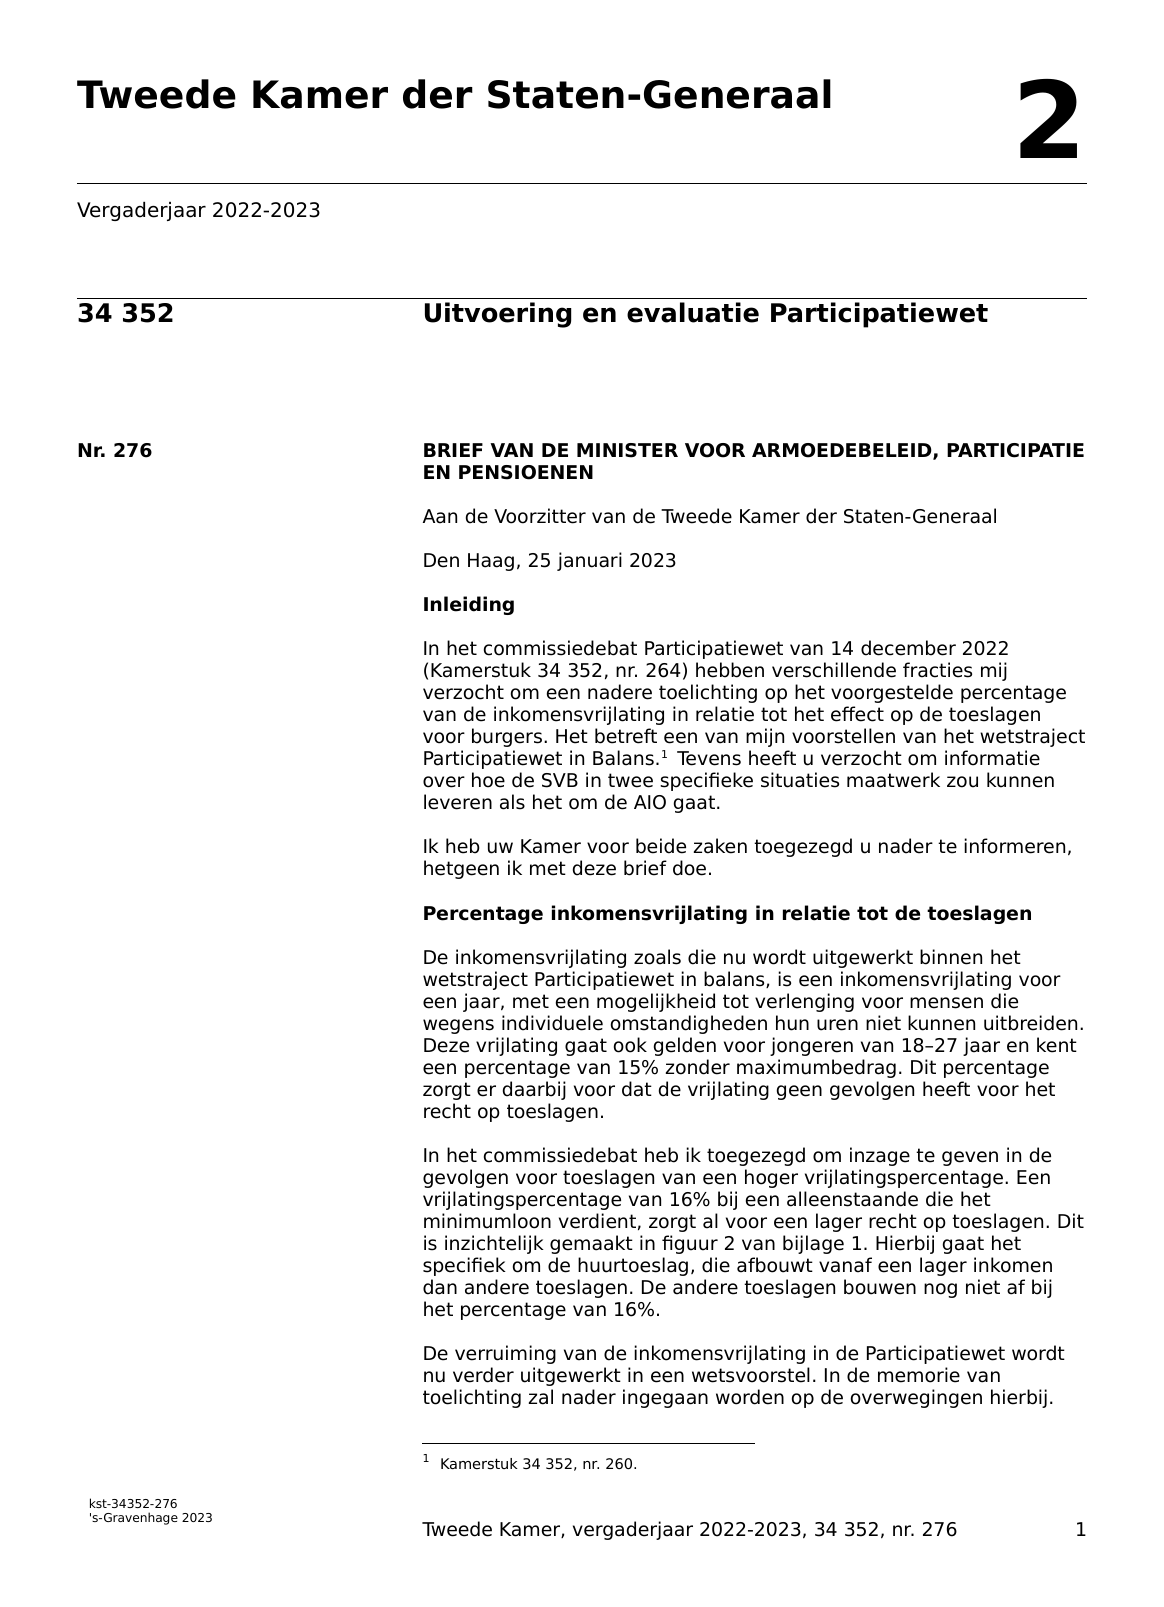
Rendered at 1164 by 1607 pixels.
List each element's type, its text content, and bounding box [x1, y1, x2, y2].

text In het commissiedebat Participatiewet van 14 december 2022 (Kamerstuk 34 352, nr. 264) hebben verschillende fracties mij verzocht om een nadere toelichting op het voorgestelde percentage van de inkomensvrijlating in relatie tot het effect op de toeslagen voor burgers. Het betreft een van mijn voorstellen van het wetstraject Participatiewet in Balans. Tevens heeft u verzocht om informatie over hoe de SVB in twee specifieke situaties maatwerk zou kunnen leveren als het om de AIO gaat. [422, 638, 1087, 814]
text Ik heb uw Kamer voor beide zaken toegezegd u nader te informeren, hetgeen ik met deze brief doe. [422, 836, 1087, 880]
subtitle Inleiding [422, 594, 1087, 616]
text Kamerstuk 34 352, nr. 260. [422, 1452, 1087, 1474]
text Den Haag, 25 januari 2023 [422, 550, 1087, 572]
text 's-Gravenhage 2023 [88, 1511, 323, 1525]
table_header 2 [886, 59, 1087, 183]
text De verruiming van de inkomensvrijlating in de Participatiewet wordt nu verder uitgewerkt in een wetsvoorstel. In de memorie van toelichting zal nader ingegaan worden op de overwegingen hierbij. [422, 1343, 1087, 1409]
subtitle 34 352 Uitvoering en evaluatie Participatiewet [77, 299, 1087, 329]
subtitle Nr. 276 BRIEF VAN DE MINISTER VOOR ARMOEDEBELEID, PARTICIPATIE EN PENSIOENEN [77, 440, 1087, 484]
subtitle Percentage inkomensvrijlating in relatie tot de toeslagen [422, 902, 1087, 924]
text De inkomensvrijlating zoals die nu wordt uitgewerkt binnen het wetstraject Participatiewet in balans, is een inkomensvrijlating voor een jaar, met een mogelijkheid tot verlenging voor mensen die wegens individuele omstandigheden hun uren niet kunnen uitbreiden. Deze vrijlating gaat ook gelden voor jongeren van 18–27 jaar en kent een percentage van 15% zonder maximumbedrag. Dit percentage zorgt er daarbij voor dat de vrijlating geen gevolgen heeft voor het recht op toeslagen. [422, 947, 1087, 1122]
text kst-34352-276 [88, 1497, 323, 1511]
text In het commissiedebat heb ik toegezegd om inzage te geven in de gevolgen voor toeslagen van een hoger vrijlatingspercentage. Een vrijlatingspercentage van 16% bij een alleenstaande die het minimumloon verdient, zorgt al voor een lager recht op toeslagen. Dit is inzichtelijk gemaakt in figuur 2 van bijlage 1. Hierbij gaat het specifiek om de huurtoeslag, die afbouwt vanaf een lager inkomen dan andere toeslagen. De andere toeslagen bouwen nog niet af bij het percentage van 16%. [422, 1145, 1087, 1321]
table_header Tweede Kamer der Staten-Generaal [77, 59, 886, 183]
text Aan de Voorzitter van de Tweede Kamer der Staten-Generaal [422, 506, 1087, 528]
table_cell Vergaderjaar 2022-2023 [77, 184, 1087, 298]
